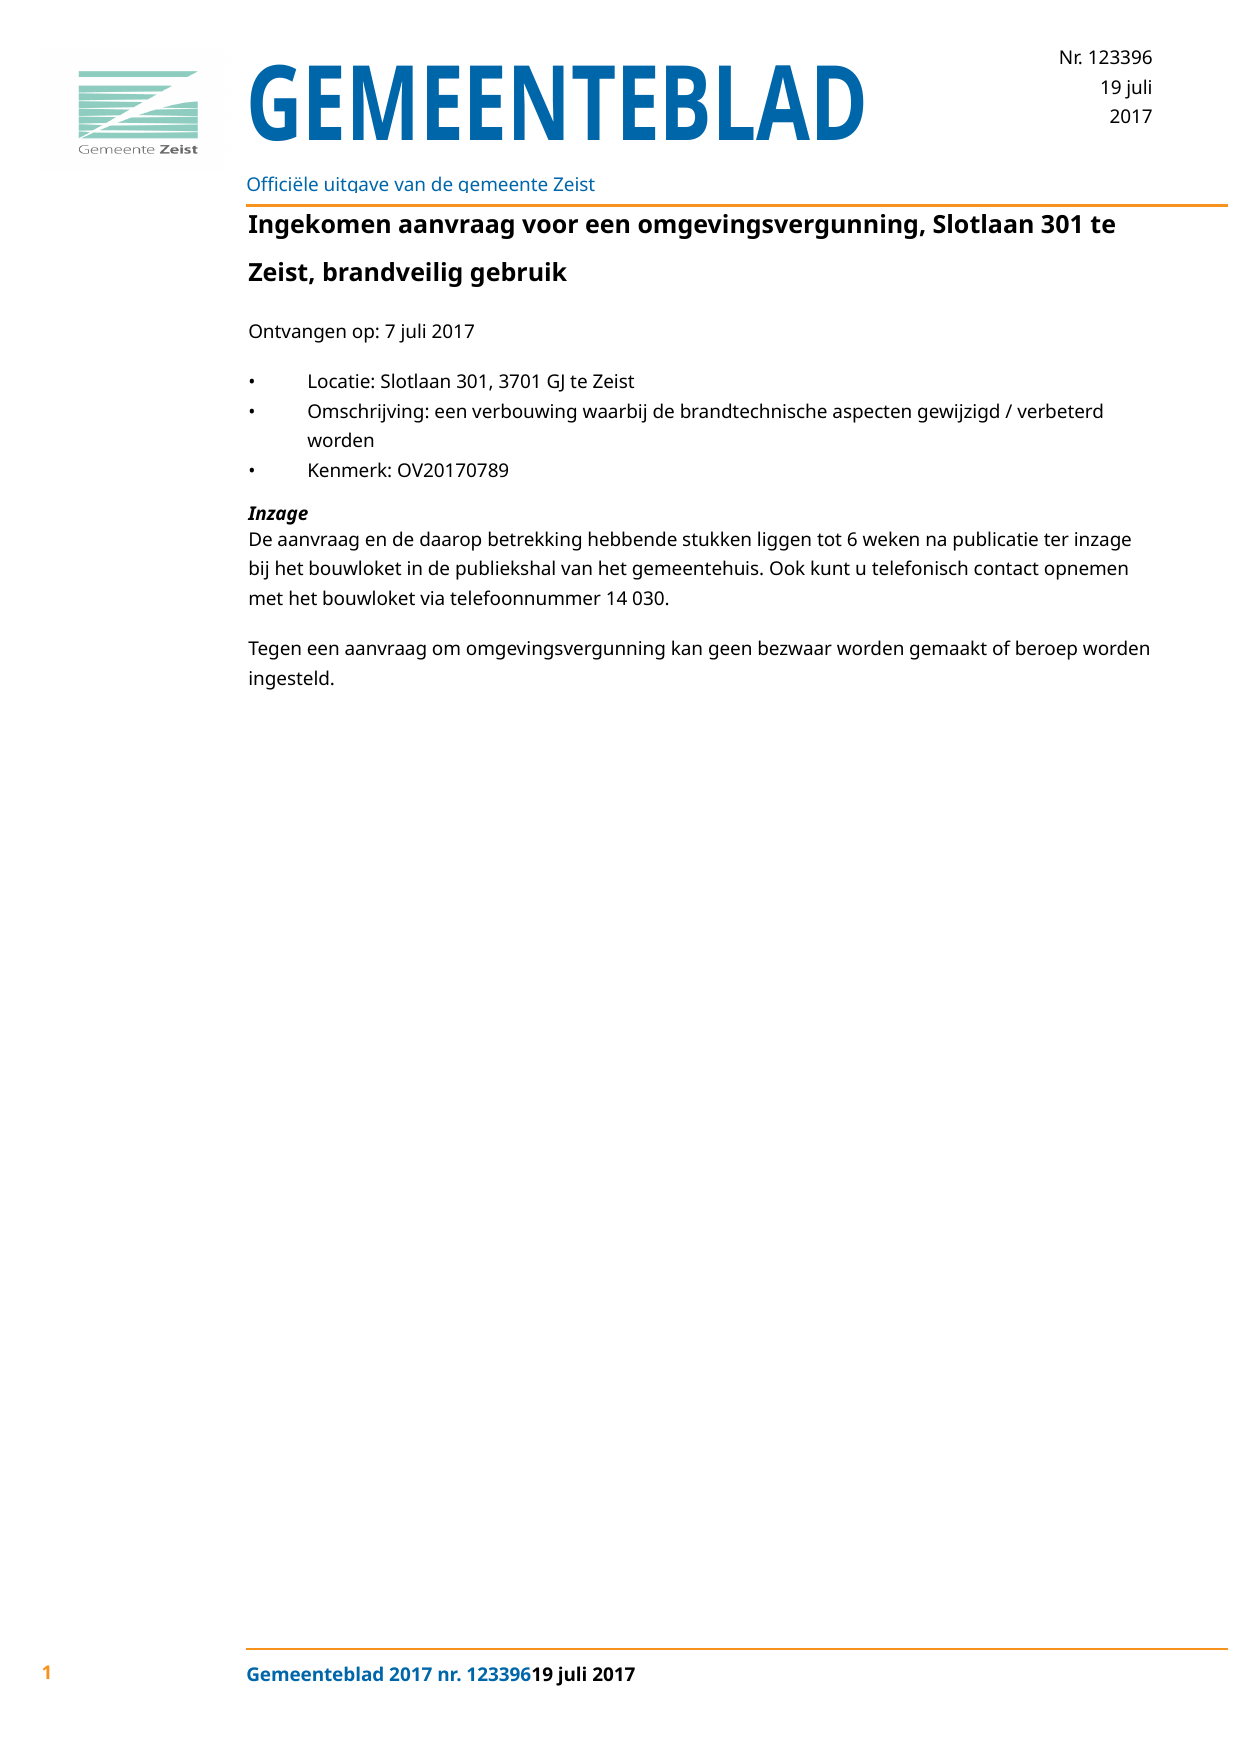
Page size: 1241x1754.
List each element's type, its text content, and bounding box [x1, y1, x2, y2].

text Ingekomen aanvraag voor een omgevingsvergunning, Slotlaan 301 te Zeist, brandveilig gebruik [248, 207, 1152, 288]
list Kenmerk: OV20170789 [248, 457, 1152, 483]
picture [41, 47, 231, 172]
list Omschrijving: een verbouwing waarbij de brandtechnische aspecten gewijzigd / verbeterd worden [248, 398, 1152, 453]
list Locatie: Slotlaan 301, 3701 GJ te Zeist [248, 368, 1152, 394]
text Inzage [248, 500, 1152, 526]
text Ontvangen op: 7 juli 2017 [248, 318, 1152, 344]
text De aanvraag en de daarop betrekking hebbende stukken liggen tot 6 weken na publicatie ter inzage bij het bouwloket in de publiekshal van het gemeentehuis. Ook kunt u telefonisch contact opnemen met het bouwloket via telefoonnummer 14 030. [248, 526, 1152, 611]
text Tegen een aanvraag om omgevingsvergunning kan geen bezwaar worden gemaakt of beroep worden ingesteld. [248, 636, 1152, 691]
